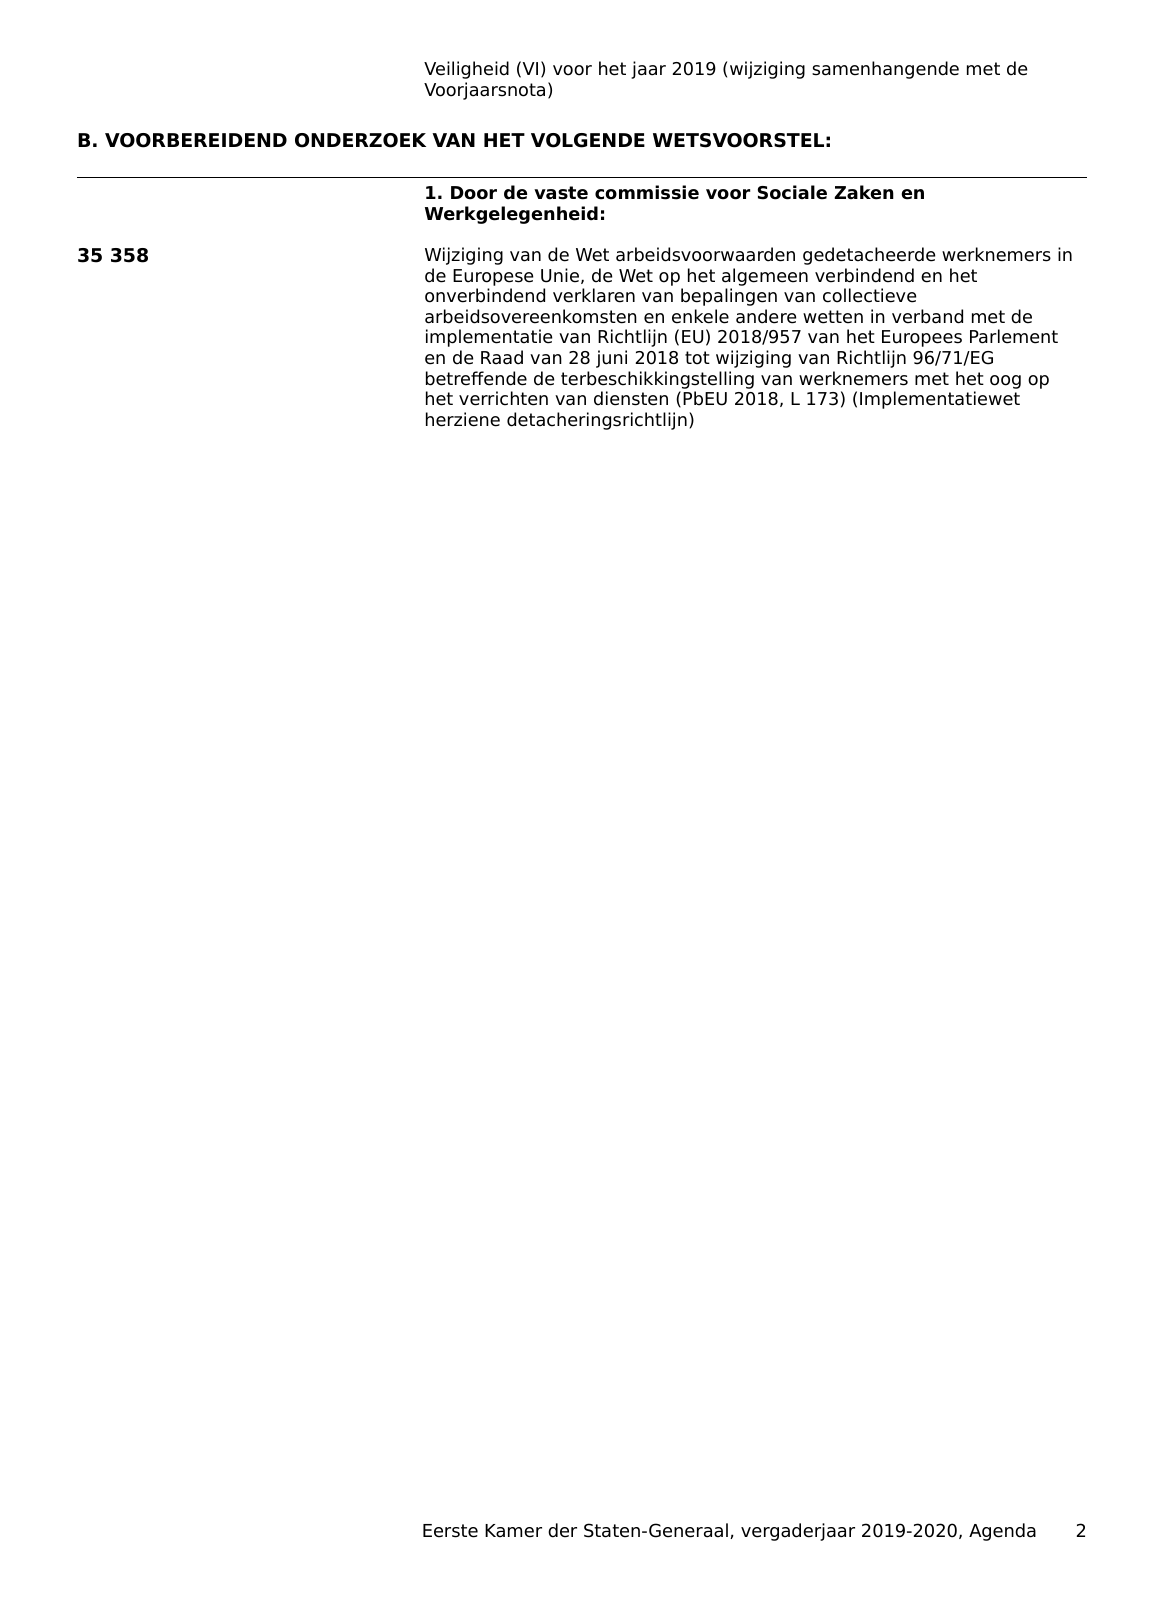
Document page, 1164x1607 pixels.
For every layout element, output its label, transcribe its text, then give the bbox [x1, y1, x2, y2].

table_cell 35 358 [77, 245, 401, 431]
subtitle B. VOORBEREIDEND ONDERZOEK VAN HET VOLGENDE WETSVOORSTEL: [77, 130, 1087, 152]
table_cell [77, 59, 401, 100]
table_header [401, 178, 418, 224]
table_header 1. Door de vaste commissie voor Sociale Zaken en Werkgelegenheid: [418, 178, 1087, 224]
table_cell [401, 245, 418, 431]
table_cell Veiligheid (VI) voor het jaar 2019 (wijziging samenhangende met de Voorjaarsnota) [418, 59, 1087, 100]
table_header [77, 178, 401, 224]
table_cell [401, 59, 418, 100]
table_cell [418, 224, 1087, 245]
table_cell [401, 224, 418, 245]
table_cell [77, 224, 401, 245]
table_cell Wijziging van de Wet arbeidsvoorwaarden gedetacheerde werknemers in de Europese Unie, de Wet op het algemeen verbindend en het onverbindend verklaren van bepalingen van collectieve arbeidsovereenkomsten en enkele andere wetten in verband met de implementatie van Richtlijn (EU) 2018/957 van het Europees Parlement en de Raad van 28 juni 2018 tot wijziging van Richtlijn 96/71/EG betreffende de terbeschikkingstelling van werknemers met het oog op het verrichten van diensten (PbEU 2018, L 173) (Implementatiewet herziene detacheringsrichtlijn) [418, 245, 1087, 431]
